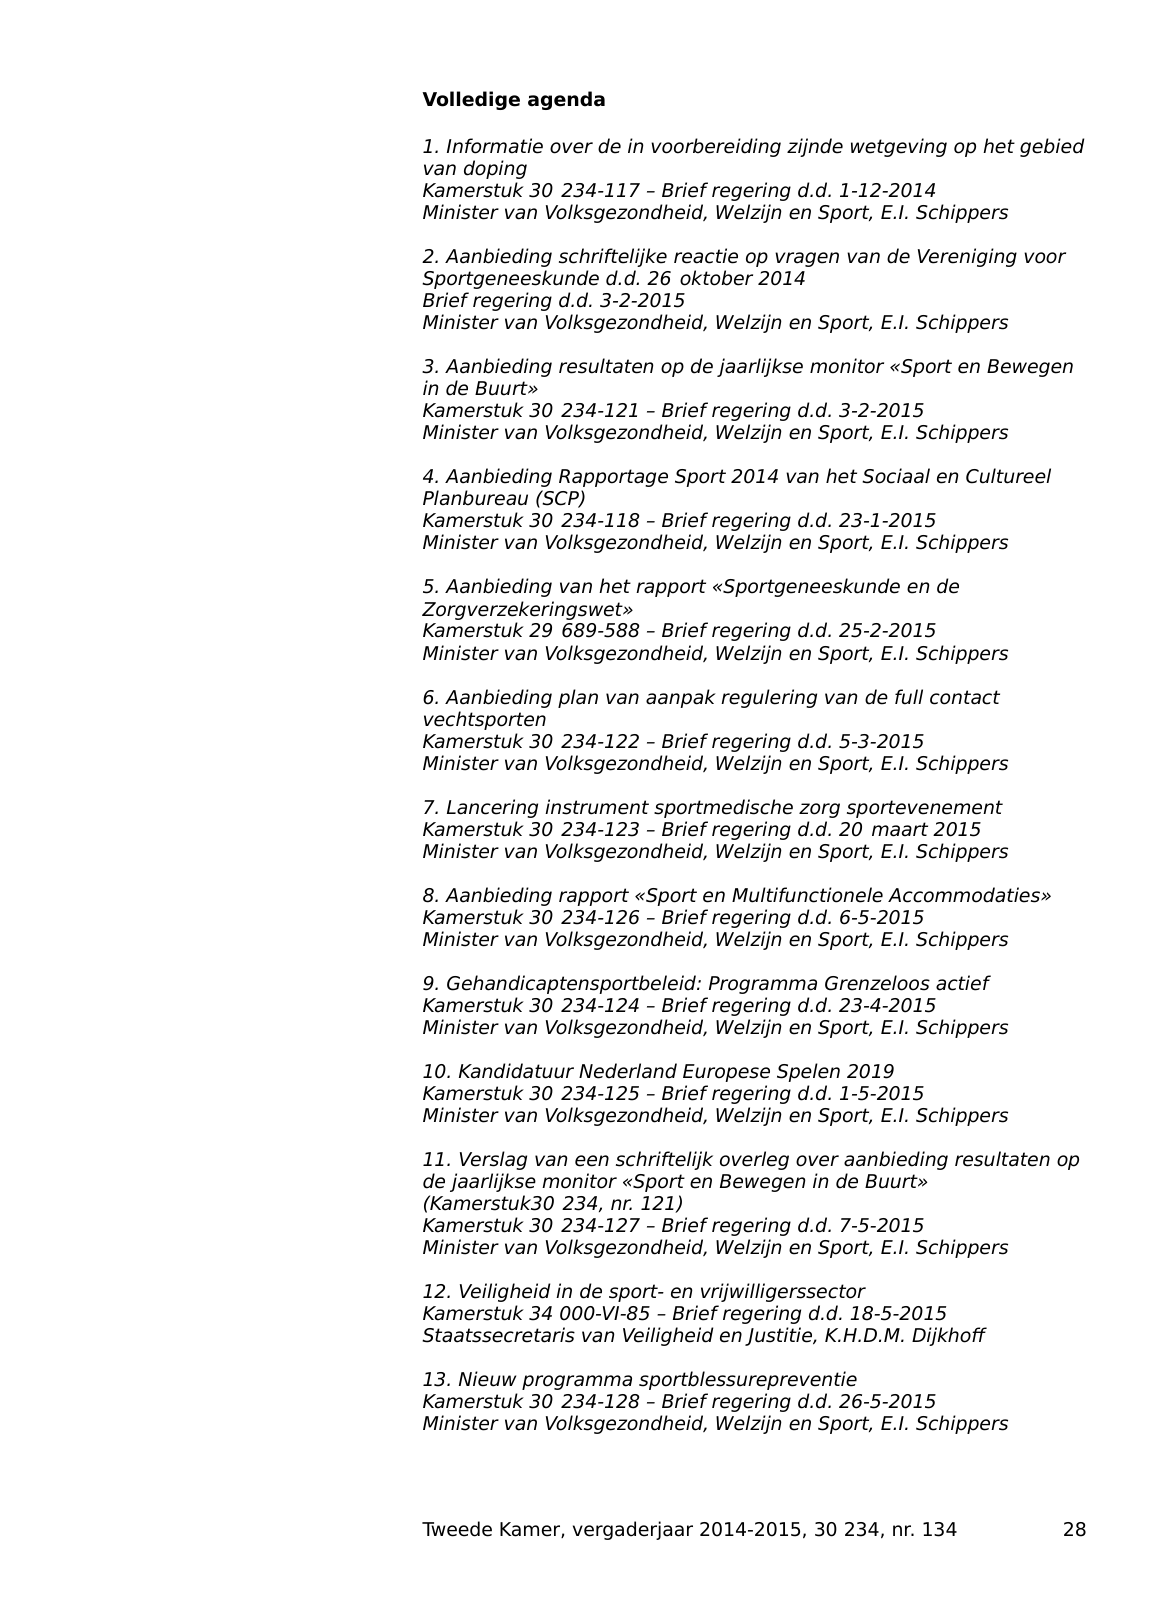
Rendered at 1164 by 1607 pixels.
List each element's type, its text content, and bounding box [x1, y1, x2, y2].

text Minister van Volksgezondheid, Welzijn en Sport, E.I. Schippers [422, 642, 1087, 664]
text 11. Verslag van een schriftelijk overleg over aanbieding resultaten op de jaarlijkse monitor «Sport en Bewegen in de Buurt» (Kamerstuk30 234, nr. 121) [422, 1149, 1087, 1215]
text 9. Gehandicaptensportbeleid: Programma Grenzeloos actief [422, 973, 1087, 995]
text Kamerstuk 30 234-118 – Brief regering d.d. 23-1-2015 [422, 510, 1087, 532]
text Kamerstuk 30 234-127 – Brief regering d.d. 7-5-2015 [422, 1215, 1087, 1237]
text Kamerstuk 29 689-588 – Brief regering d.d. 25-2-2015 [422, 620, 1087, 642]
text Kamerstuk 30 234-122 – Brief regering d.d. 5-3-2015 [422, 731, 1087, 752]
text 6. Aanbieding plan van aanpak regulering van de full contact vechtsporten [422, 687, 1087, 731]
text Staatssecretaris van Veiligheid en Justitie, K.H.D.M. Dijkhoff [422, 1325, 1087, 1347]
text Minister van Volksgezondheid, Welzijn en Sport, E.I. Schippers [422, 752, 1087, 774]
text Minister van Volksgezondheid, Welzijn en Sport, E.I. Schippers [422, 422, 1087, 444]
text Kamerstuk 34 000-VI-85 – Brief regering d.d. 18-5-2015 [422, 1303, 1087, 1325]
text Kamerstuk 30 234-124 – Brief regering d.d. 23-4-2015 [422, 995, 1087, 1017]
text Kamerstuk 30 234-121 – Brief regering d.d. 3-2-2015 [422, 400, 1087, 422]
text 4. Aanbieding Rapportage Sport 2014 van het Sociaal en Cultureel Planbureau (SCP) [422, 466, 1087, 510]
text 8. Aanbieding rapport «Sport en Multifunctionele Accommodaties» [422, 885, 1087, 907]
text 10. Kandidatuur Nederland Europese Spelen 2019 [422, 1061, 1087, 1083]
text Minister van Volksgezondheid, Welzijn en Sport, E.I. Schippers [422, 1017, 1087, 1039]
text Kamerstuk 30 234-128 – Brief regering d.d. 26-5-2015 [422, 1391, 1087, 1413]
text Minister van Volksgezondheid, Welzijn en Sport, E.I. Schippers [422, 1413, 1087, 1435]
text 12. Veiligheid in de sport- en vrijwilligerssector [422, 1281, 1087, 1303]
text Minister van Volksgezondheid, Welzijn en Sport, E.I. Schippers [422, 202, 1087, 224]
text Kamerstuk 30 234-117 – Brief regering d.d. 1-12-2014 [422, 180, 1087, 202]
text 13. Nieuw programma sportblessurepreventie [422, 1369, 1087, 1391]
text 2. Aanbieding schriftelijke reactie op vragen van de Vereniging voor Sportgeneeskunde d.d. 26 oktober 2014 [422, 246, 1087, 290]
text Minister van Volksgezondheid, Welzijn en Sport, E.I. Schippers [422, 312, 1087, 334]
text Minister van Volksgezondheid, Welzijn en Sport, E.I. Schippers [422, 841, 1087, 863]
text Minister van Volksgezondheid, Welzijn en Sport, E.I. Schippers [422, 1105, 1087, 1127]
text Minister van Volksgezondheid, Welzijn en Sport, E.I. Schippers [422, 1237, 1087, 1259]
text 1. Informatie over de in voorbereiding zijnde wetgeving op het gebied van doping [422, 136, 1087, 180]
text 3. Aanbieding resultaten op de jaarlijkse monitor «Sport en Bewegen in de Buurt» [422, 356, 1087, 400]
subtitle Volledige agenda [422, 89, 1087, 111]
text 7. Lancering instrument sportmedische zorg sportevenement [422, 797, 1087, 819]
text Kamerstuk 30 234-126 – Brief regering d.d. 6-5-2015 [422, 907, 1087, 929]
text Brief regering d.d. 3-2-2015 [422, 290, 1087, 312]
text Minister van Volksgezondheid, Welzijn en Sport, E.I. Schippers [422, 929, 1087, 951]
text Kamerstuk 30 234-125 – Brief regering d.d. 1-5-2015 [422, 1083, 1087, 1105]
text Minister van Volksgezondheid, Welzijn en Sport, E.I. Schippers [422, 532, 1087, 554]
text 5. Aanbieding van het rapport «Sportgeneeskunde en de Zorgverzekeringswet» [422, 576, 1087, 620]
text Kamerstuk 30 234-123 – Brief regering d.d. 20 maart 2015 [422, 819, 1087, 841]
